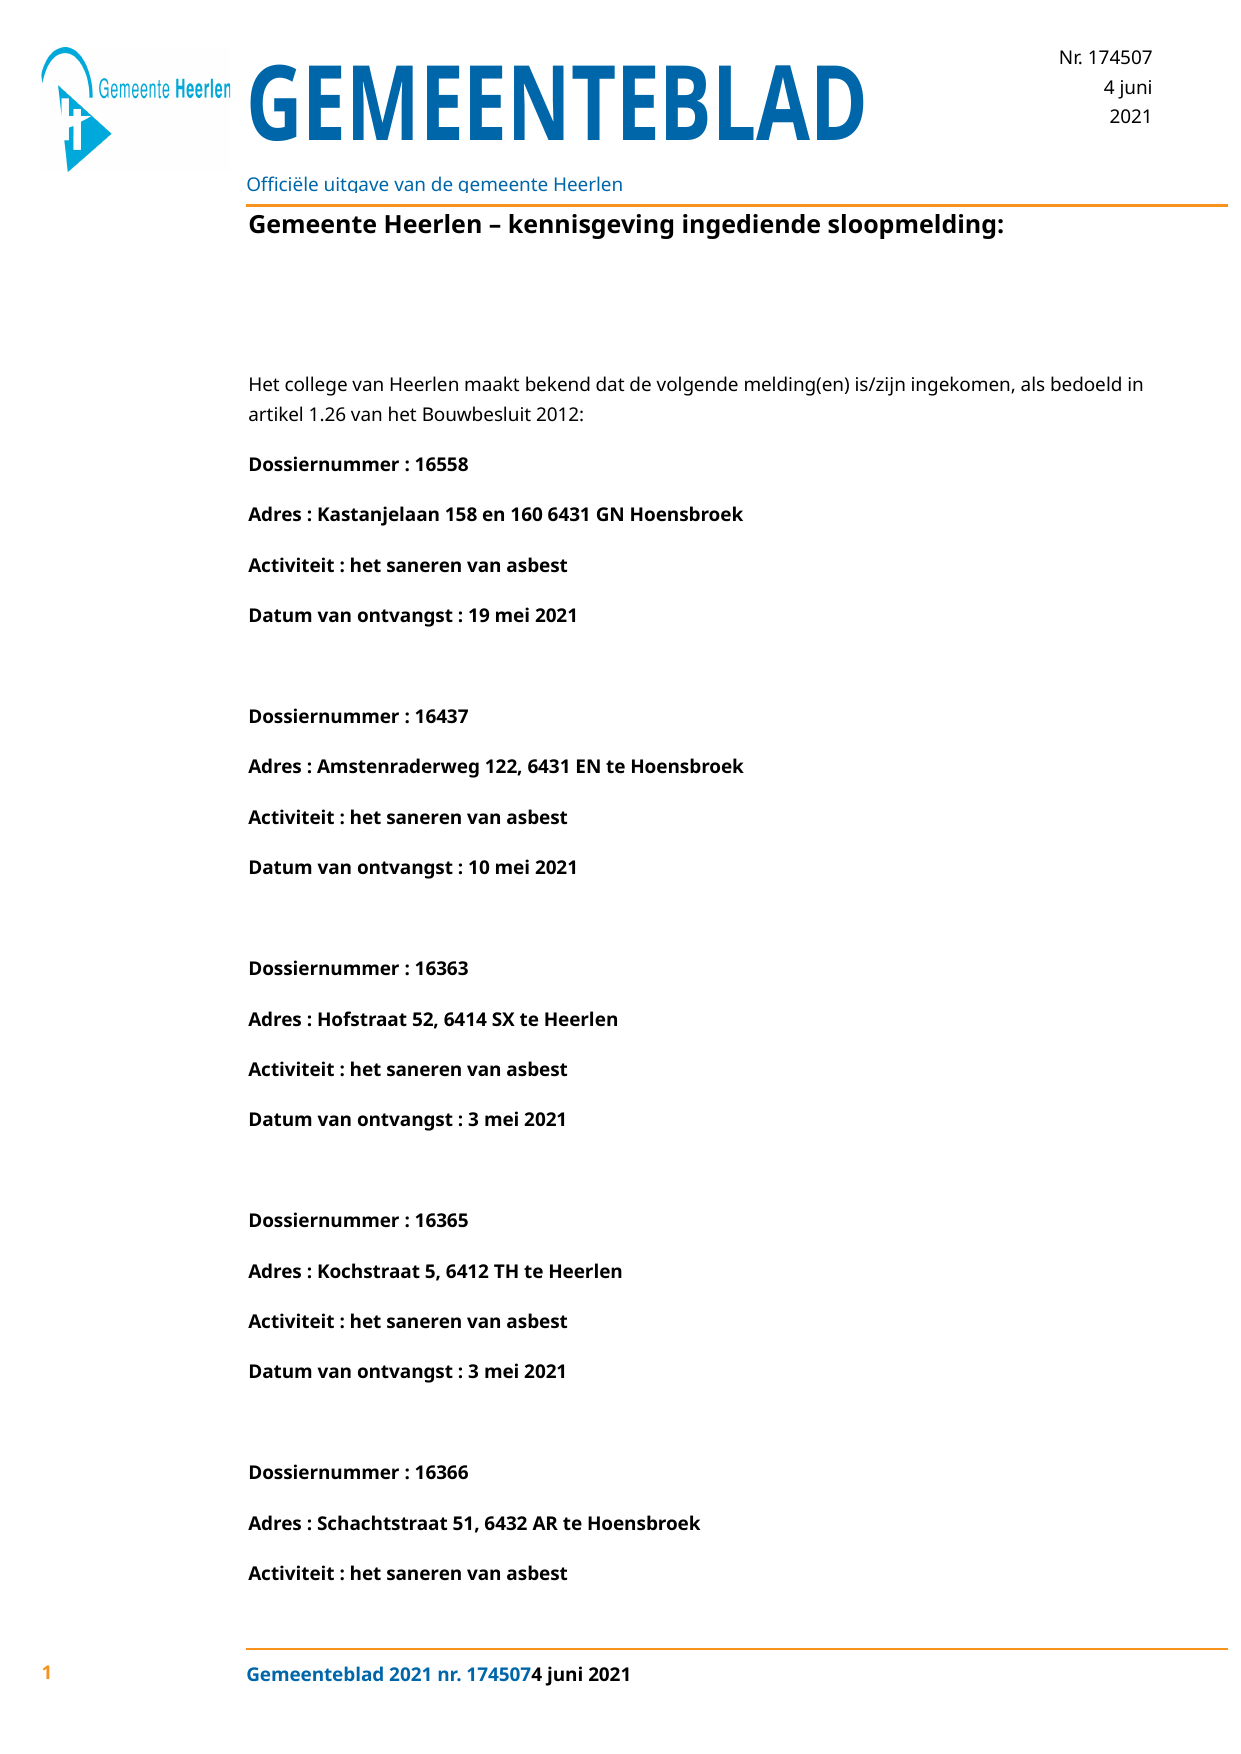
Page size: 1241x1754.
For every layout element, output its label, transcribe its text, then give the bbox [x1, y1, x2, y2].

text Dossiernummer : 16437 [248, 703, 1152, 729]
text Het college van Heerlen maakt bekend dat de volgende melding(en) is/zijn ingekomen, als bedoeld in artikel 1.26 van het Bouwbesluit 2012: [248, 371, 1152, 426]
text Dossiernummer : 16366 [248, 1459, 1152, 1485]
text Adres : Kochstraat 5, 6412 TH te Heerlen [248, 1258, 1152, 1283]
text Activiteit : het saneren van asbest [248, 804, 1152, 830]
text Datum van ontvangst : 10 mei 2021 [248, 854, 1152, 880]
text Dossiernummer : 16363 [248, 955, 1152, 981]
text Adres : Schachtstraat 51, 6432 AR te Hoensbroek [248, 1510, 1152, 1536]
text Dossiernummer : 16558 [248, 451, 1152, 477]
text Datum van ontvangst : 3 mei 2021 [248, 1107, 1152, 1132]
text Adres : Kastanjelaan 158 en 160 6431 GN Hoensbroek [248, 502, 1152, 527]
picture [41, 47, 231, 172]
text Gemeente Heerlen – kennisgeving ingediende sloopmelding: [248, 207, 1152, 241]
text Activiteit : het saneren van asbest [248, 1560, 1152, 1586]
text Activiteit : het saneren van asbest [248, 1056, 1152, 1082]
text Activiteit : het saneren van asbest [248, 552, 1152, 578]
text Adres : Amstenraderweg 122, 6431 EN te Hoensbroek [248, 754, 1152, 779]
text Dossiernummer : 16365 [248, 1207, 1152, 1233]
text Activiteit : het saneren van asbest [248, 1308, 1152, 1334]
text Datum van ontvangst : 3 mei 2021 [248, 1359, 1152, 1384]
text Datum van ontvangst : 19 mei 2021 [248, 602, 1152, 628]
text Adres : Hofstraat 52, 6414 SX te Heerlen [248, 1006, 1152, 1031]
picture [41, 47, 59, 70]
